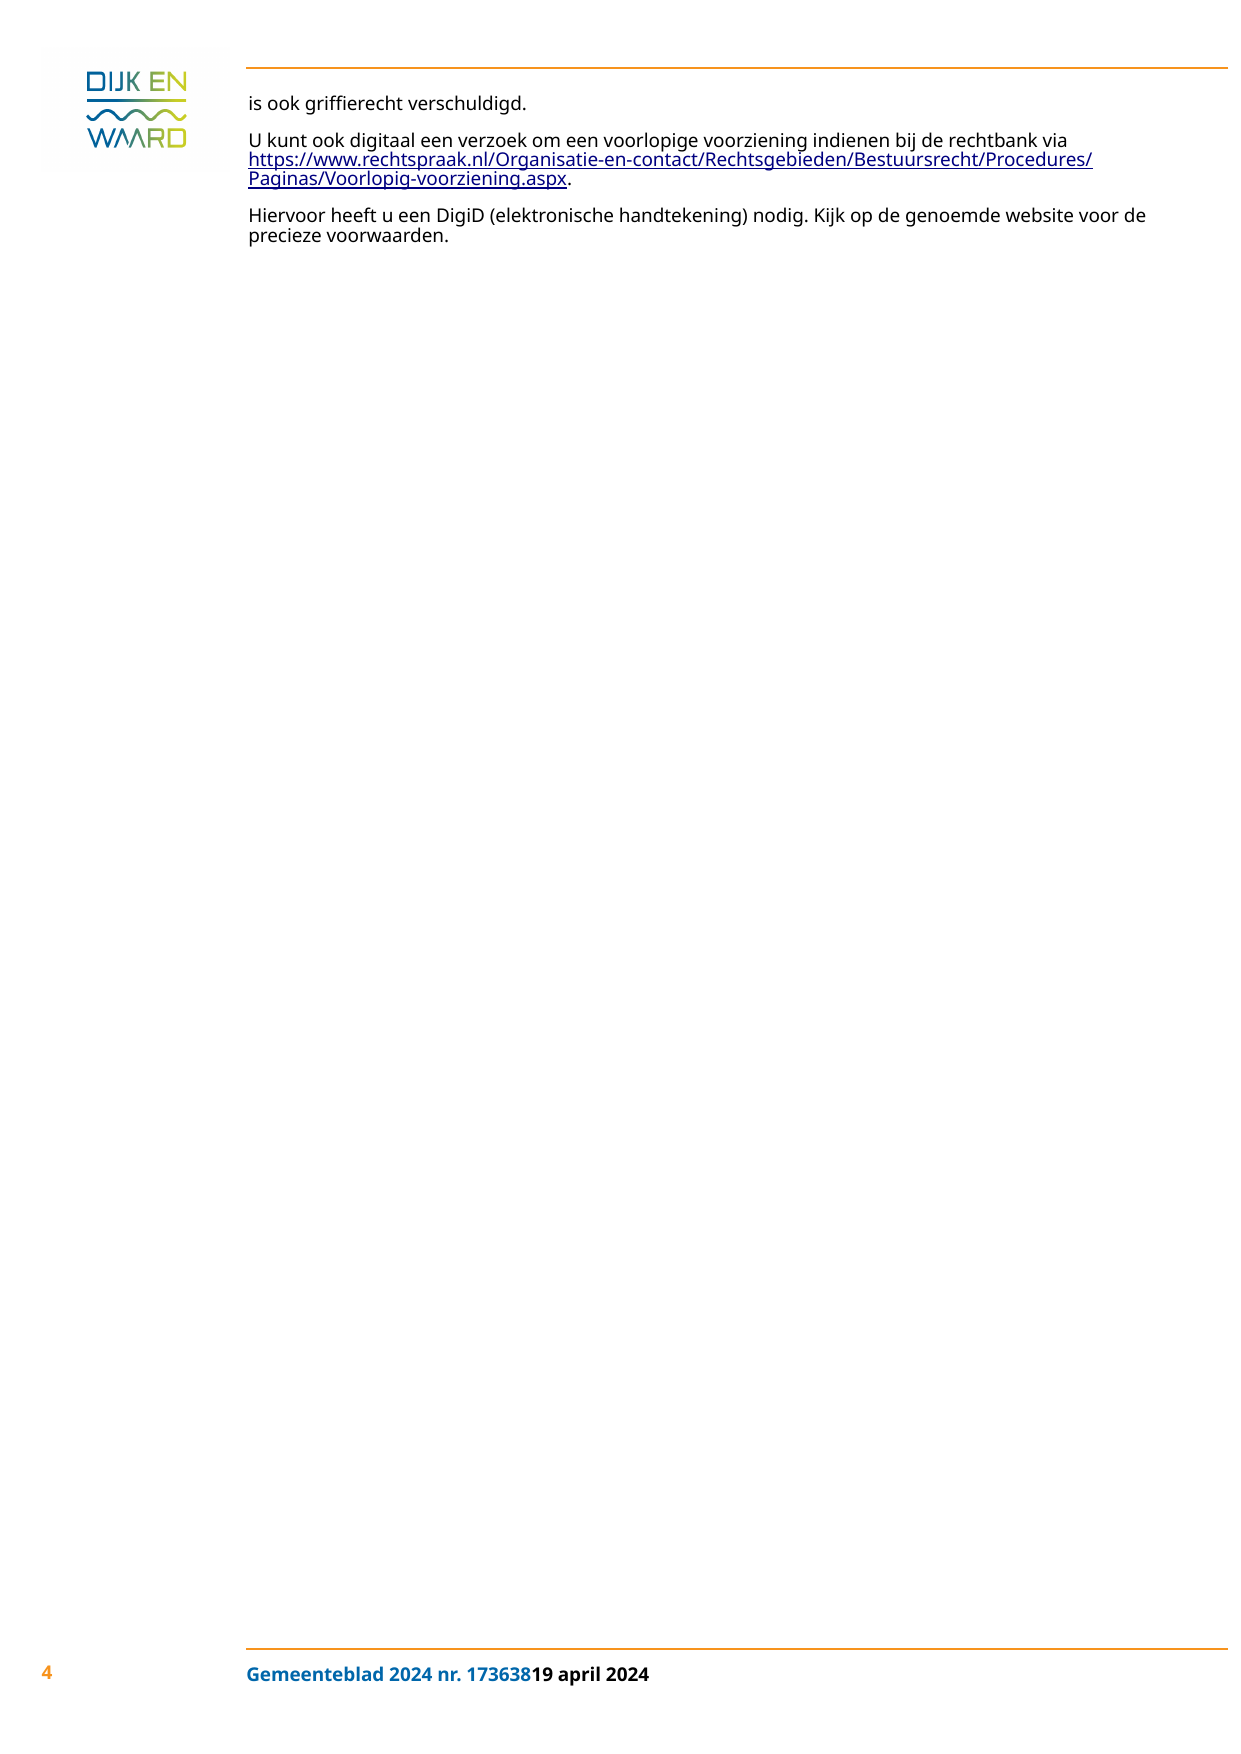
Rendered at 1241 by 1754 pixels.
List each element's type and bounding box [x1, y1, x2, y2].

picture [41, 47, 231, 172]
